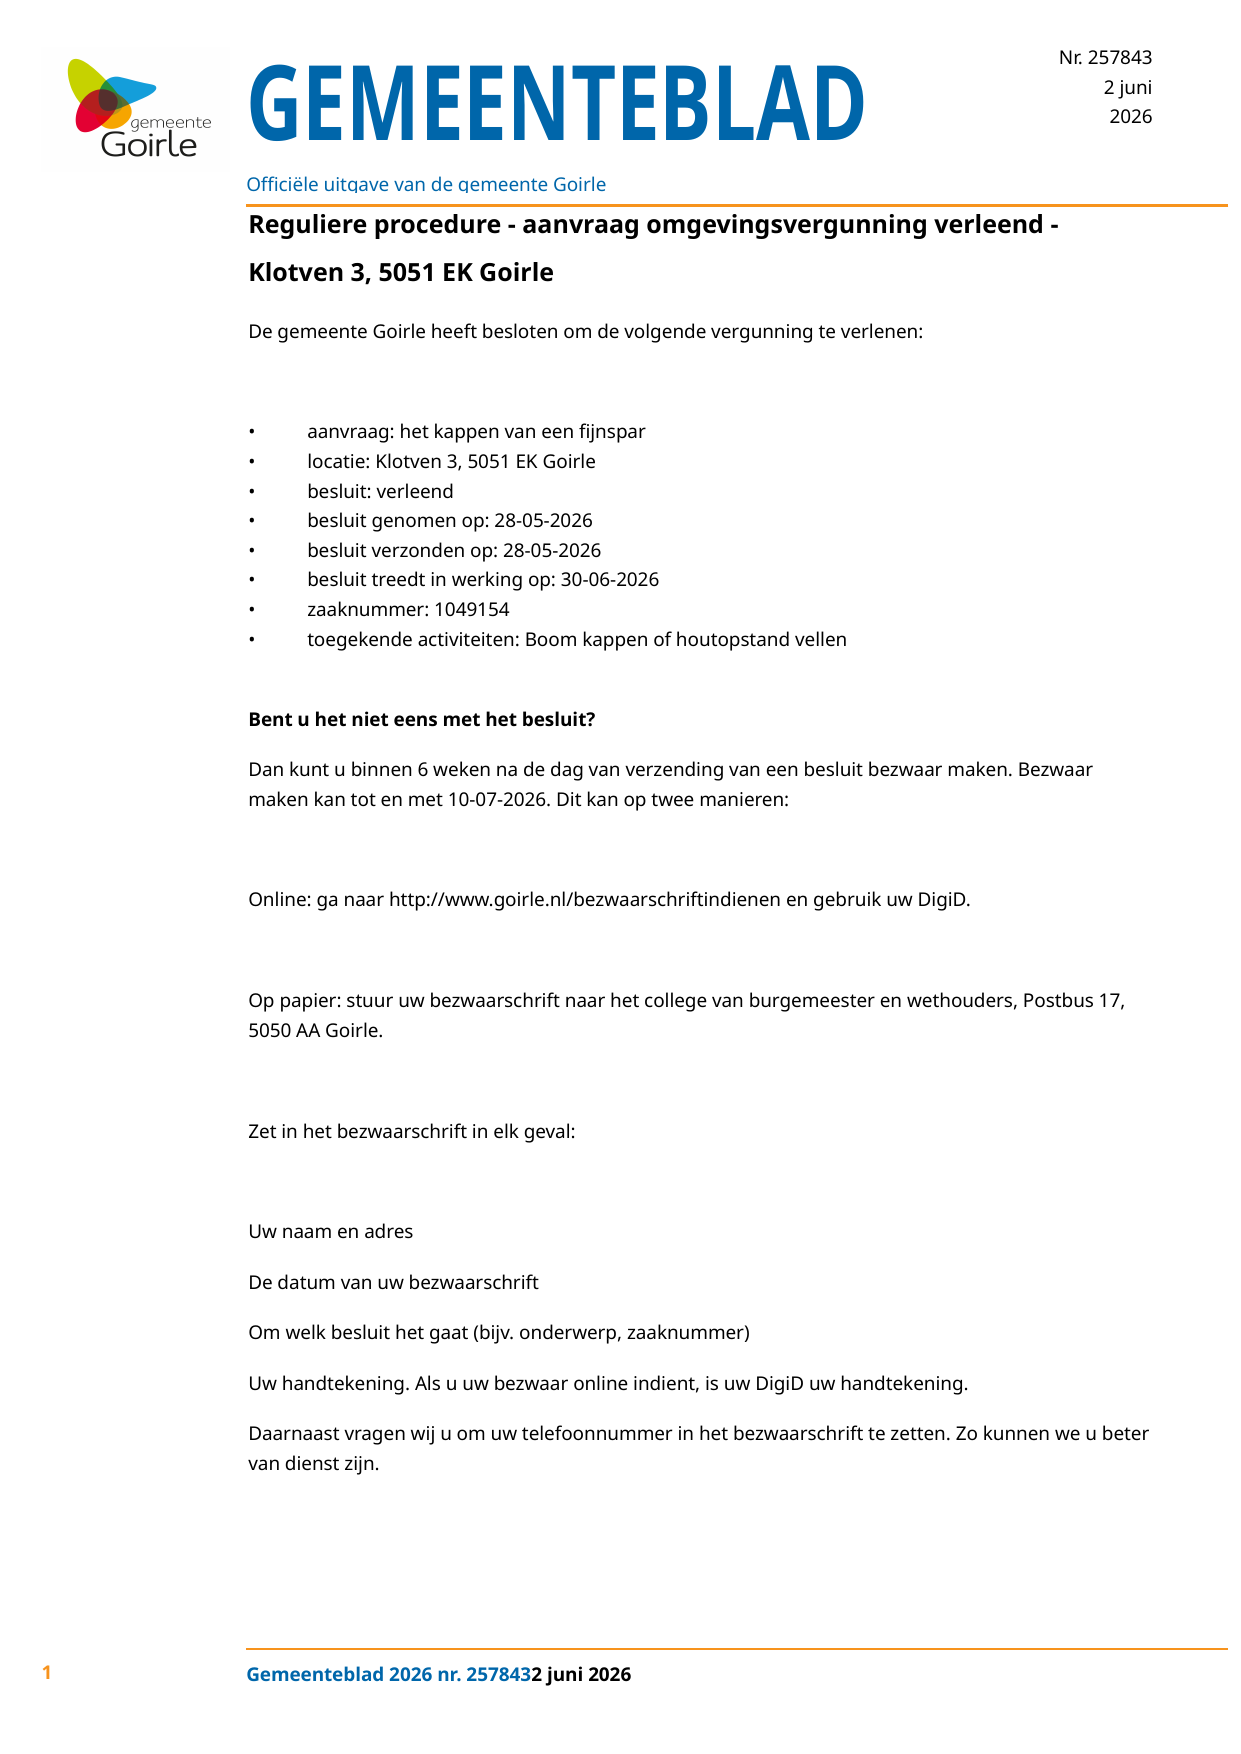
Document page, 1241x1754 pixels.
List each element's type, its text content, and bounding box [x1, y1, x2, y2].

list toegekende activiteiten: Boom kappen of houtopstand vellen [248, 626, 1152, 652]
list besluit genomen op: 28-05-2026 [248, 507, 1152, 533]
list besluit: verleend [248, 478, 1152, 504]
list locatie: Klotven 3, 5051 EK Goirle [248, 448, 1152, 474]
text Dan kunt u binnen 6 weken na de dag van verzending van een besluit bezwaar maken. Bezwaar maken kan tot en met 10-07-2026. Dit kan op twee manieren: [248, 756, 1152, 812]
text De gemeente Goirle heeft besloten om de volgende vergunning te verlenen: [248, 318, 1152, 344]
text Zet in het bezwaarschrift in elk geval: [248, 1118, 1152, 1144]
text Reguliere procedure - aanvraag omgevingsvergunning verleend - Klotven 3, 5051 EK Goirle [248, 207, 1152, 288]
text Daarnaast vragen wij u om uw telefoonnummer in het bezwaarschrift te zetten. Zo kunnen we u beter van dienst zijn. [248, 1420, 1152, 1476]
list besluit verzonden op: 28-05-2026 [248, 537, 1152, 563]
text De datum van uw bezwaarschrift [248, 1269, 1152, 1295]
list aanvraag: het kappen van een fijnspar [248, 419, 1152, 444]
list zaaknummer: 1049154 [248, 596, 1152, 622]
text Uw handtekening. Als u uw bezwaar online indient, is uw DigiD uw handtekening. [248, 1370, 1152, 1396]
text Bent u het niet eens met het besluit? [248, 706, 1152, 732]
text Online: ga naar http://www.goirle.nl/bezwaarschriftindienen en gebruik uw DigiD. [248, 887, 1152, 912]
text Om welk besluit het gaat (bijv. onderwerp, zaaknummer) [248, 1319, 1152, 1345]
text Op papier: stuur uw bezwaarschrift naar het college van burgemeester en wethouders, Postbus 17, 5050 AA Goirle. [248, 987, 1152, 1043]
list besluit treedt in werking op: 30-06-2026 [248, 567, 1152, 592]
picture [41, 47, 231, 172]
text Uw naam en adres [248, 1219, 1152, 1244]
